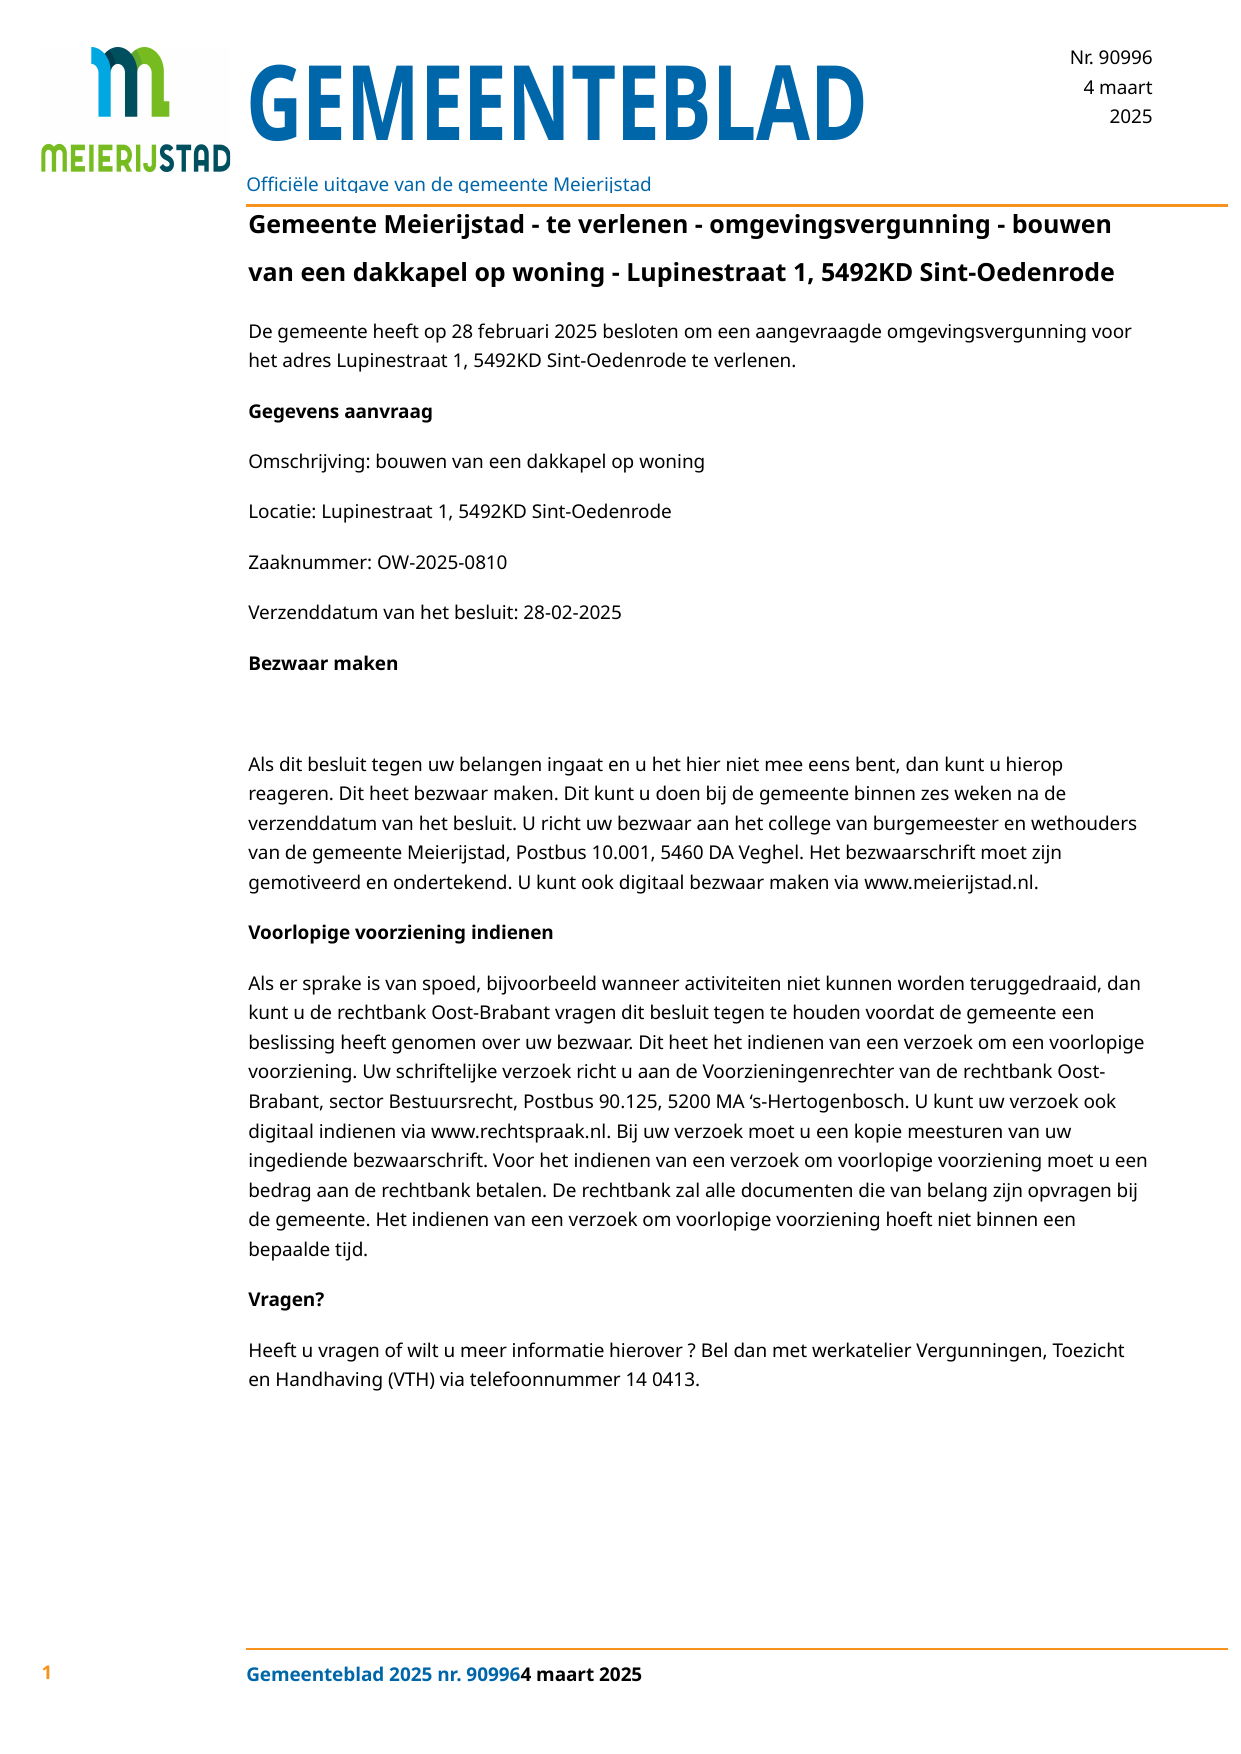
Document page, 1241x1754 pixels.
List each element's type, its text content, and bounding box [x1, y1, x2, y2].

text De gemeente heeft op 28 februari 2025 besloten om een aangevraagde omgevingsvergunning voor het adres Lupinestraat 1, 5492KD Sint-Oedenrode te verlenen. [248, 318, 1152, 373]
text Locatie: Lupinestraat 1, 5492KD Sint-Oedenrode [248, 499, 1152, 524]
text Vragen? [248, 1287, 1152, 1312]
text Voorlopige voorziening indienen [248, 919, 1152, 945]
text Bezwaar maken [248, 650, 1152, 676]
picture [41, 47, 231, 172]
text Als er sprake is van spoed, bijvoorbeeld wanneer activiteiten niet kunnen worden teruggedraaid, dan kunt u de rechtbank Oost-Brabant vragen dit besluit tegen te houden voordat de gemeente een beslissing heeft genomen over uw bezwaar. Dit heet het indienen van een verzoek om een voorlopige voorziening. Uw schriftelijke verzoek richt u aan de Voorzieningenrechter van de rechtbank Oost-Brabant, sector Bestuursrecht, Postbus 90.125, 5200 MA ‘s-Hertogenbosch. U kunt uw verzoek ook digitaal indienen via www.rechtspraak.nl. Bij uw verzoek moet u een kopie meesturen van uw ingediende bezwaarschrift. Voor het indienen van een verzoek om voorlopige voorziening moet u een bedrag aan de rechtbank betalen. De rechtbank zal alle documenten die van belang zijn opvragen bij de gemeente. Het indienen van een verzoek om voorlopige voorziening hoeft niet binnen een bepaalde tijd. [248, 970, 1152, 1262]
text Als dit besluit tegen uw belangen ingaat en u het hier niet mee eens bent, dan kunt u hierop reageren. Dit heet bezwaar maken. Dit kunt u doen bij de gemeente binnen zes weken na de verzenddatum van het besluit. U richt uw bezwaar aan het college van burgemeester en wethouders van de gemeente Meierijstad, Postbus 10.001, 5460 DA Veghel. Het bezwaarschrift moet zijn gemotiveerd en ondertekend. U kunt ook digitaal bezwaar maken via www.meierijstad.nl. [248, 751, 1152, 895]
text Heeft u vragen of wilt u meer informatie hierover ? Bel dan met werkatelier Vergunningen, Toezicht en Handhaving (VTH) via telefoonnummer 14 0413. [248, 1337, 1152, 1392]
text Zaaknummer: OW-2025-0810 [248, 549, 1152, 575]
text Verzenddatum van het besluit: 28-02-2025 [248, 599, 1152, 625]
text Omschrijving: bouwen van een dakkapel op woning [248, 448, 1152, 474]
text Gegevens aanvraag [248, 398, 1152, 424]
text Gemeente Meierijstad - te verlenen - omgevingsvergunning - bouwen van een dakkapel op woning - Lupinestraat 1, 5492KD Sint-Oedenrode [248, 207, 1152, 288]
